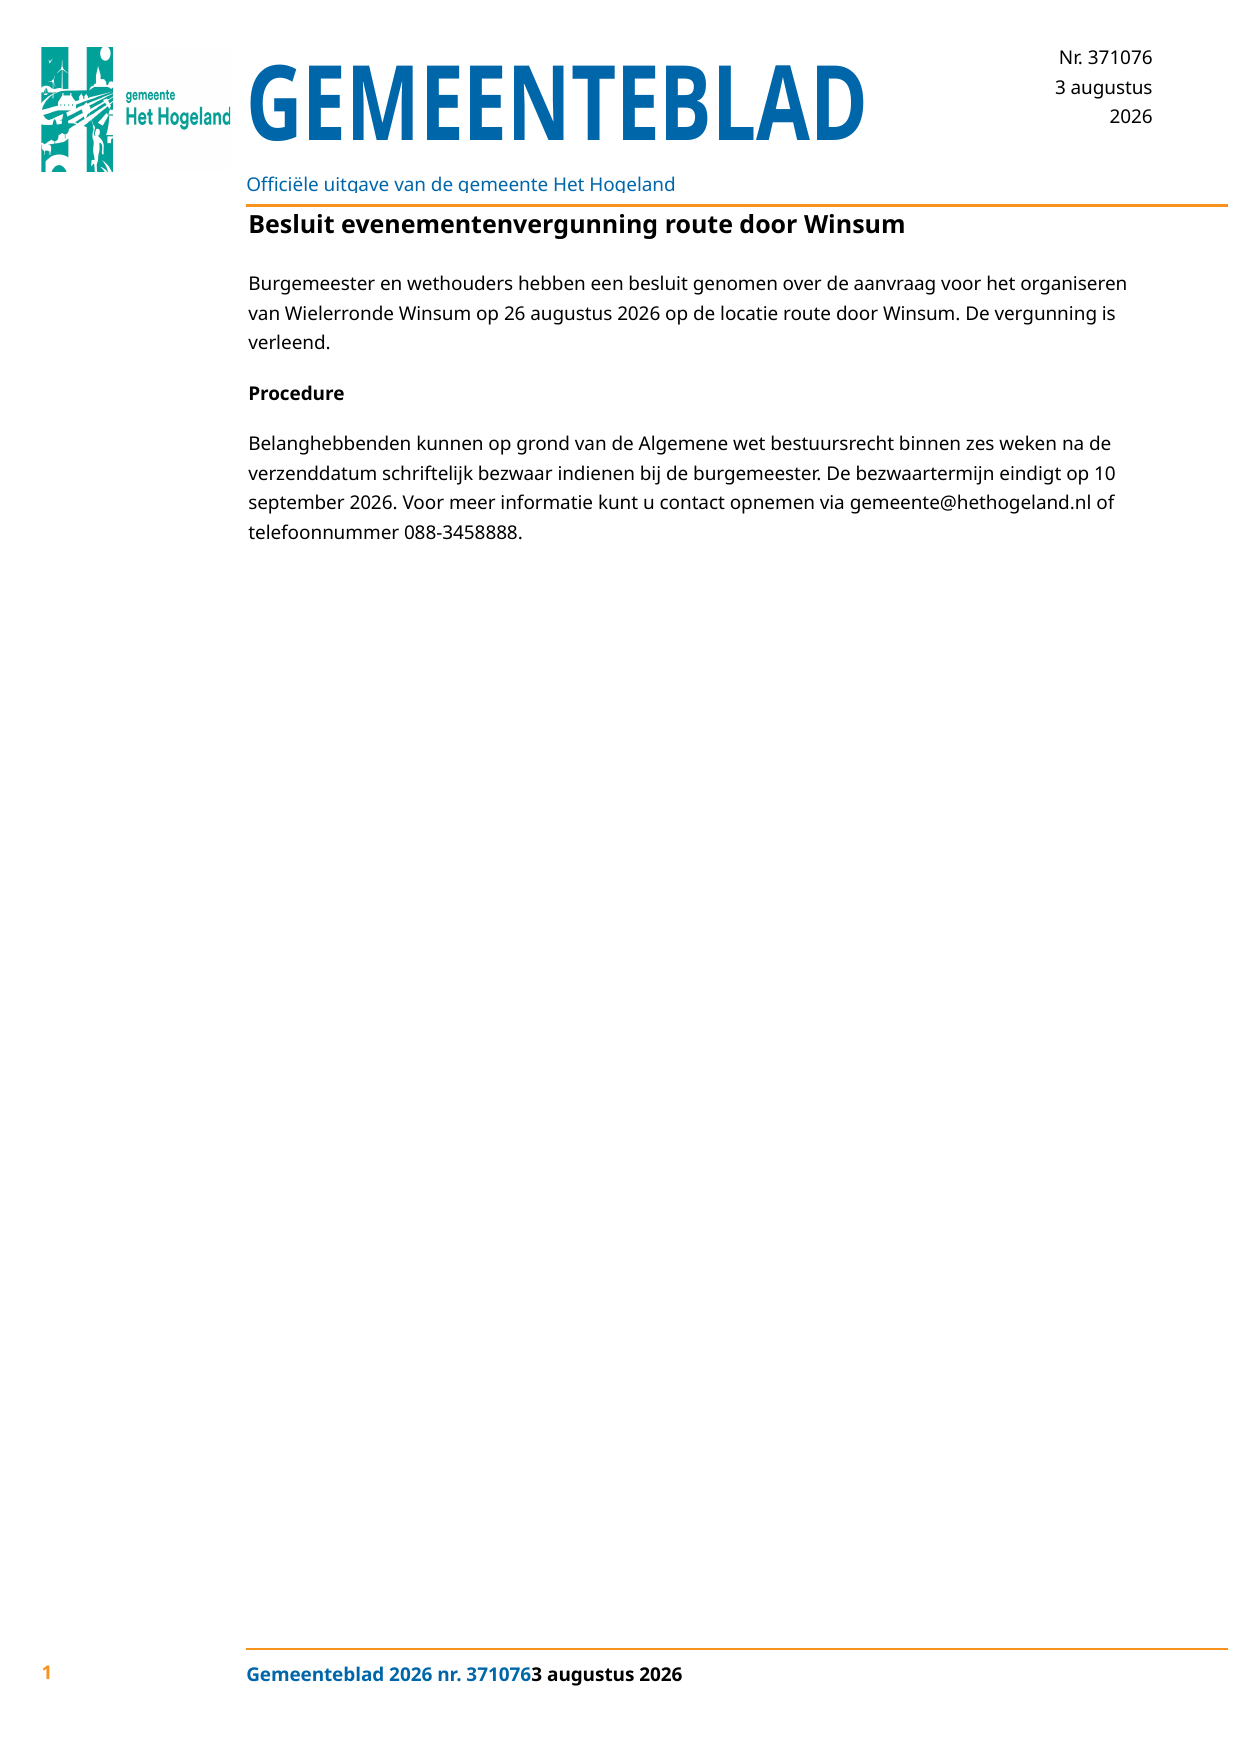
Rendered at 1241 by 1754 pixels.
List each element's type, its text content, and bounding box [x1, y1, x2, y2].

text Burgemeester en wethouders hebben een besluit genomen over de aanvraag voor het organiseren van Wielerronde Winsum op 26 augustus 2026 op de locatie route door Winsum. De vergunning is verleend. [248, 270, 1152, 355]
picture [41, 47, 231, 172]
text Procedure [248, 380, 1152, 406]
text Besluit evenementenvergunning route door Winsum [248, 207, 1152, 241]
text Belanghebbenden kunnen op grond van de Algemene wet bestuursrecht binnen zes weken na de verzenddatum schriftelijk bezwaar indienen bij de burgemeester. De bezwaartermijn eindigt op 10 september 2026. Voor meer informatie kunt u contact opnemen via gemeente@hethogeland.nl of telefoonnummer 088-3458888. [248, 430, 1152, 545]
